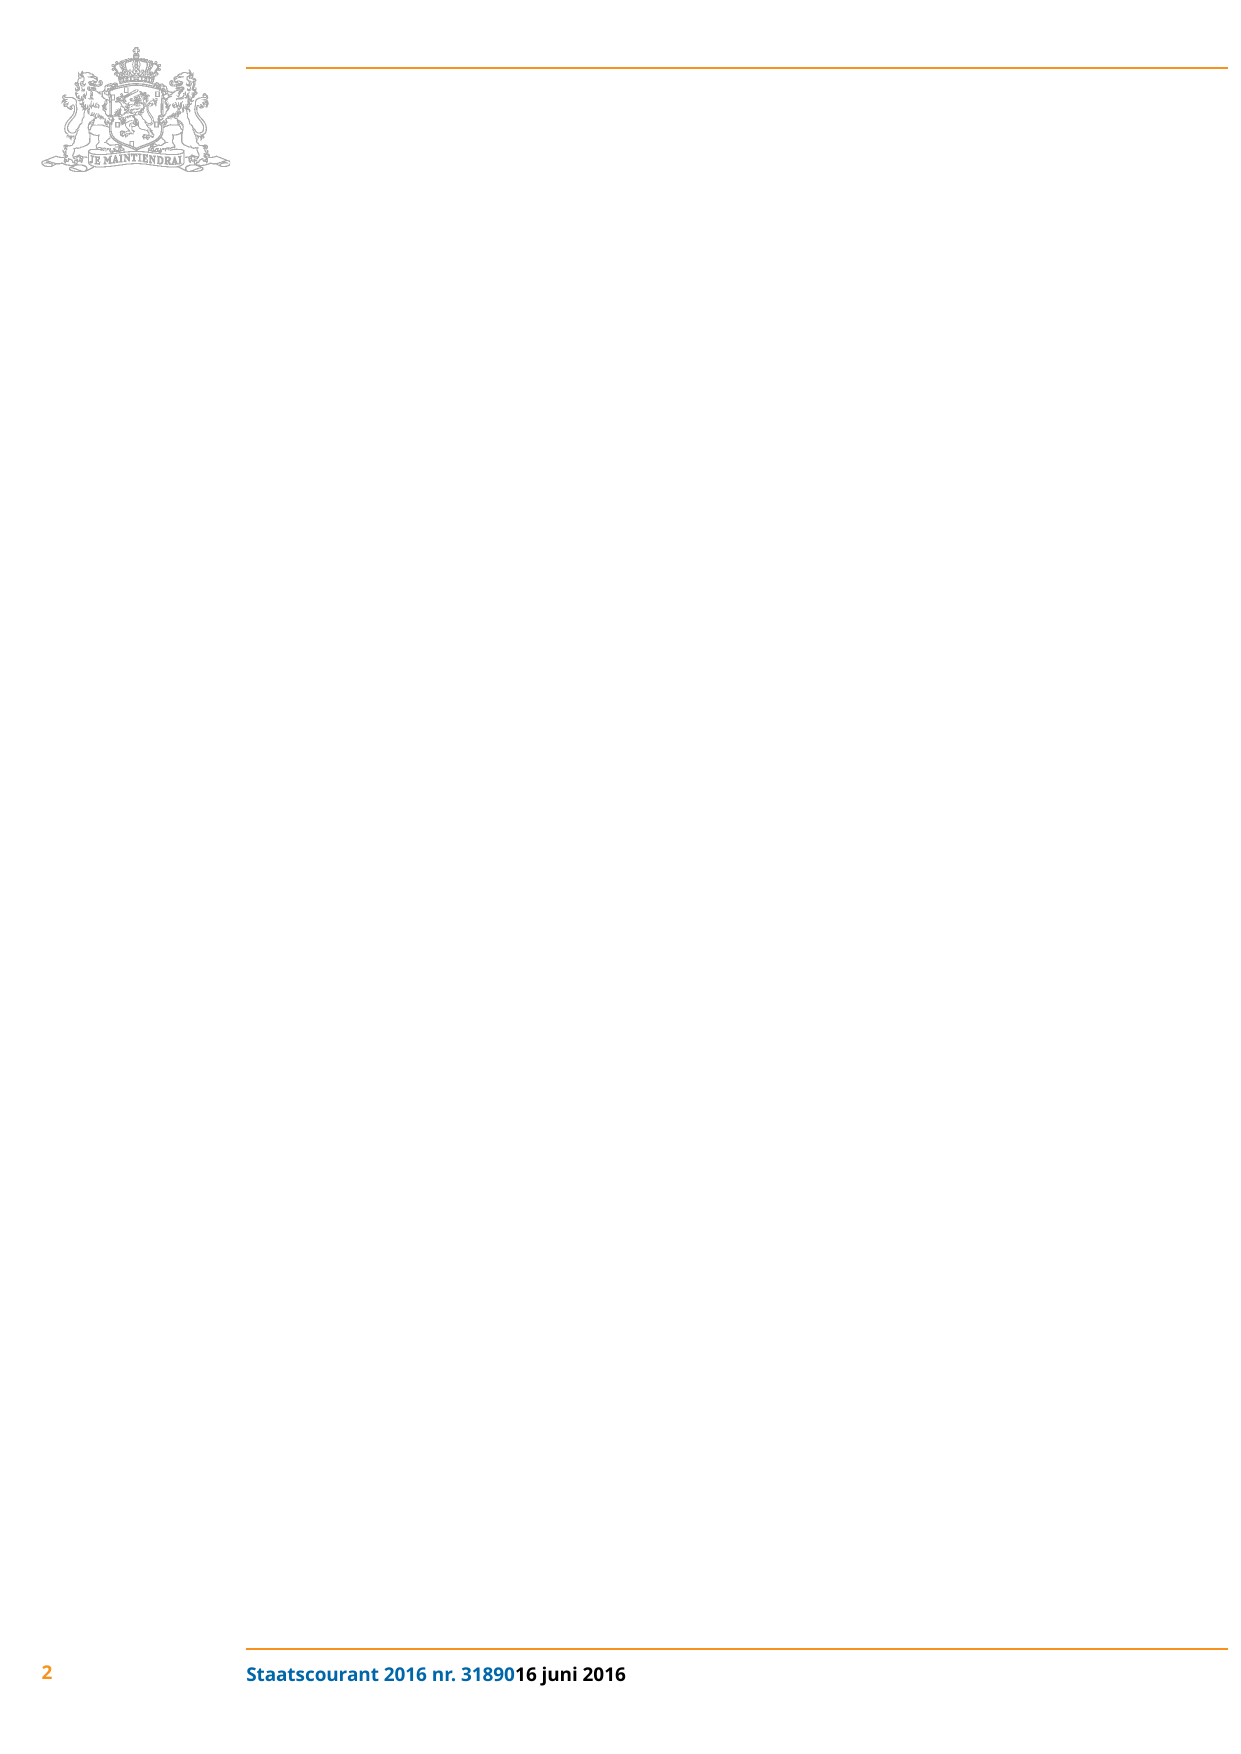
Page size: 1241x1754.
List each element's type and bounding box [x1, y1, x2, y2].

picture [41, 47, 231, 172]
